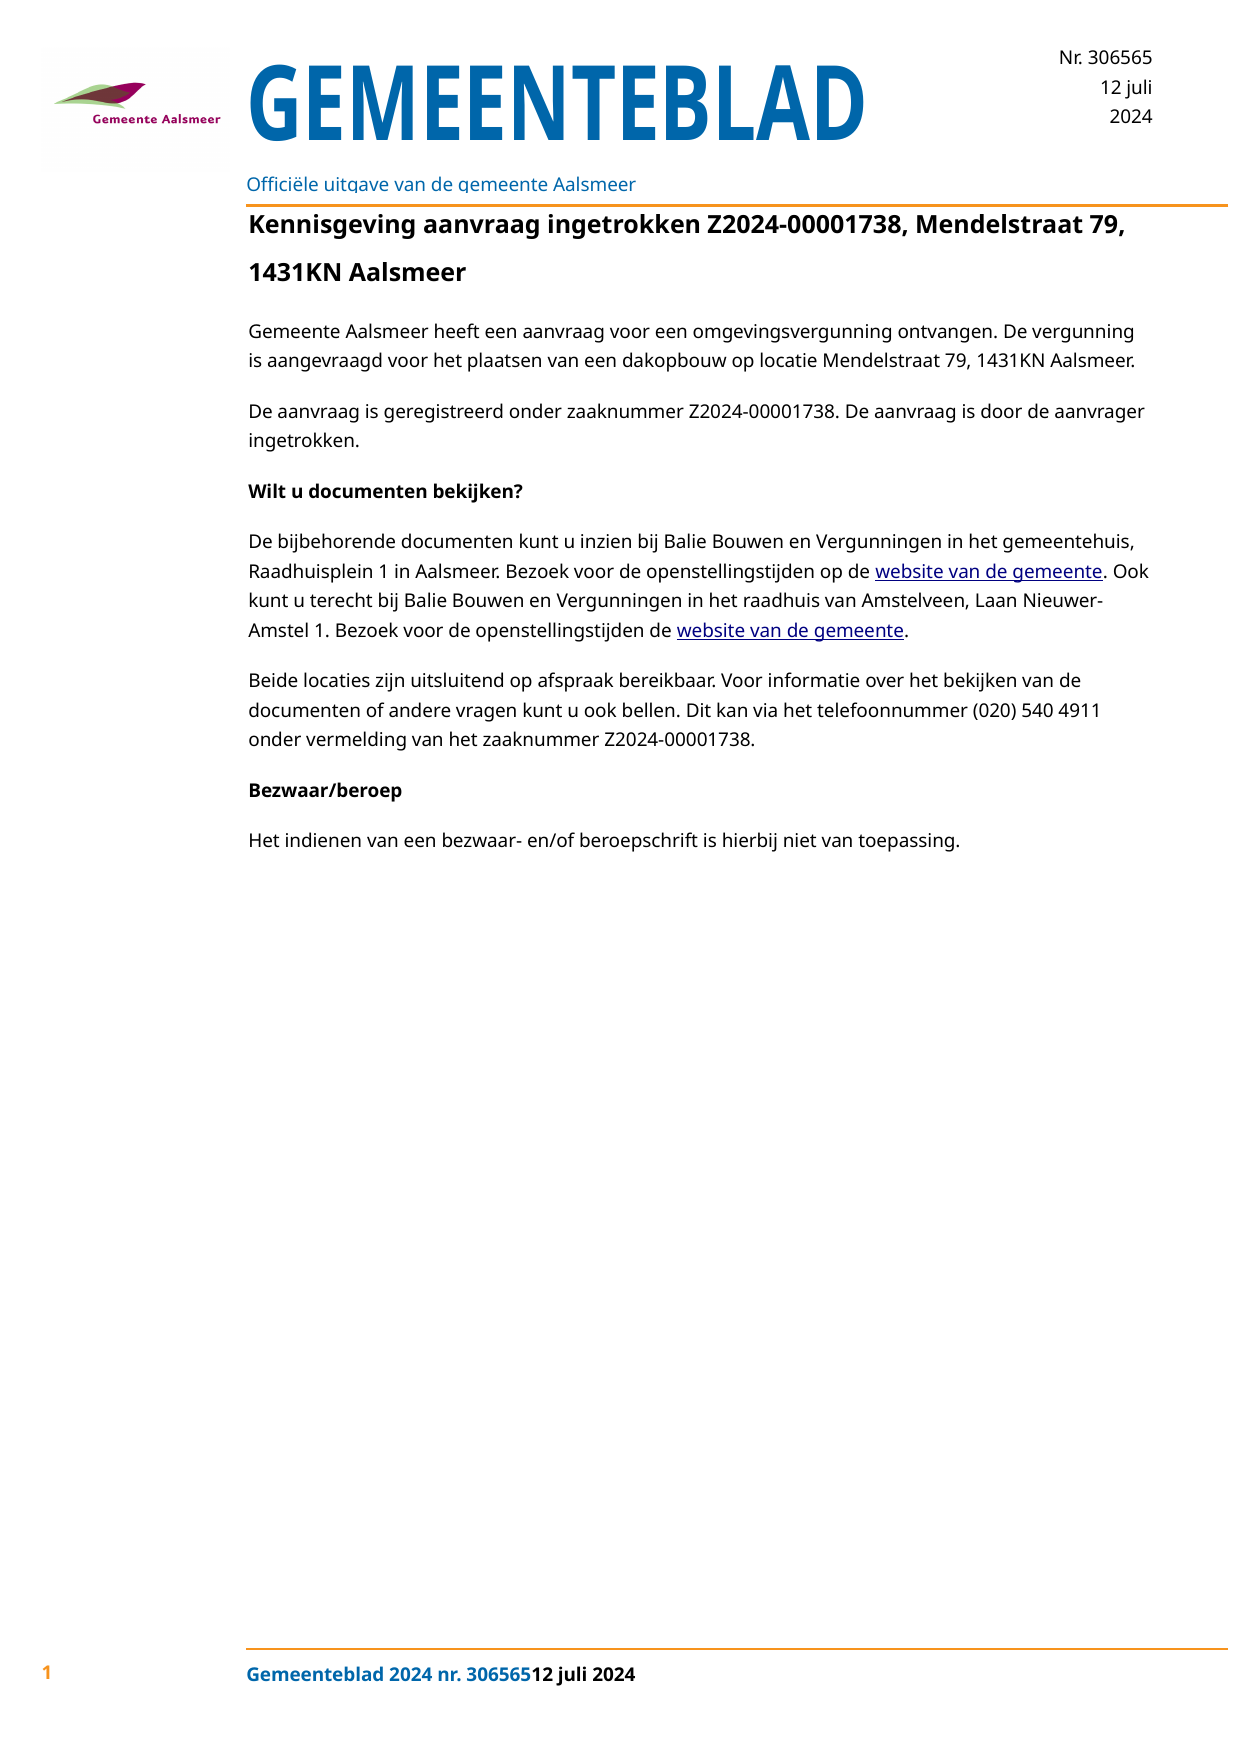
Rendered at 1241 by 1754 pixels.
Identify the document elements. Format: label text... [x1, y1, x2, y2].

picture [41, 47, 231, 172]
text De aanvraag is geregistreerd onder zaaknummer Z2024-00001738. De aanvraag is door de aanvrager ingetrokken. [248, 398, 1152, 453]
text De bijbehorende documenten kunt u inzien bij Balie Bouwen en Vergunningen in het gemeentehuis, Raadhuisplein 1 in Aalsmeer. Bezoek voor de openstellingstijden op de website van de gemeente. Ook kunt u terecht bij Balie Bouwen en Vergunningen in het raadhuis van Amstelveen, Laan Nieuwer-Amstel 1. Bezoek voor de openstellingstijden de website van de gemeente. [248, 528, 1152, 643]
text Wilt u documenten bekijken? [248, 478, 1152, 504]
text Gemeente Aalsmeer heeft een aanvraag voor een omgevingsvergunning ontvangen. De vergunning is aangevraagd voor het plaatsen van een dakopbouw op locatie Mendelstraat 79, 1431KN Aalsmeer. [248, 318, 1152, 373]
text Bezwaar/beroep [248, 777, 1152, 803]
text Beide locaties zijn uitsluitend op afspraak bereikbaar. Voor informatie over het bekijken van de documenten of andere vragen kunt u ook bellen. Dit kan via het telefoonnummer (020) 540 4911 onder vermelding van het zaaknummer Z2024-00001738. [248, 667, 1152, 752]
text Het indienen van een bezwaar- en/of beroepschrift is hierbij niet van toepassing. [248, 827, 1152, 853]
text Kennisgeving aanvraag ingetrokken Z2024-00001738, Mendelstraat 79, 1431KN Aalsmeer [248, 207, 1152, 288]
